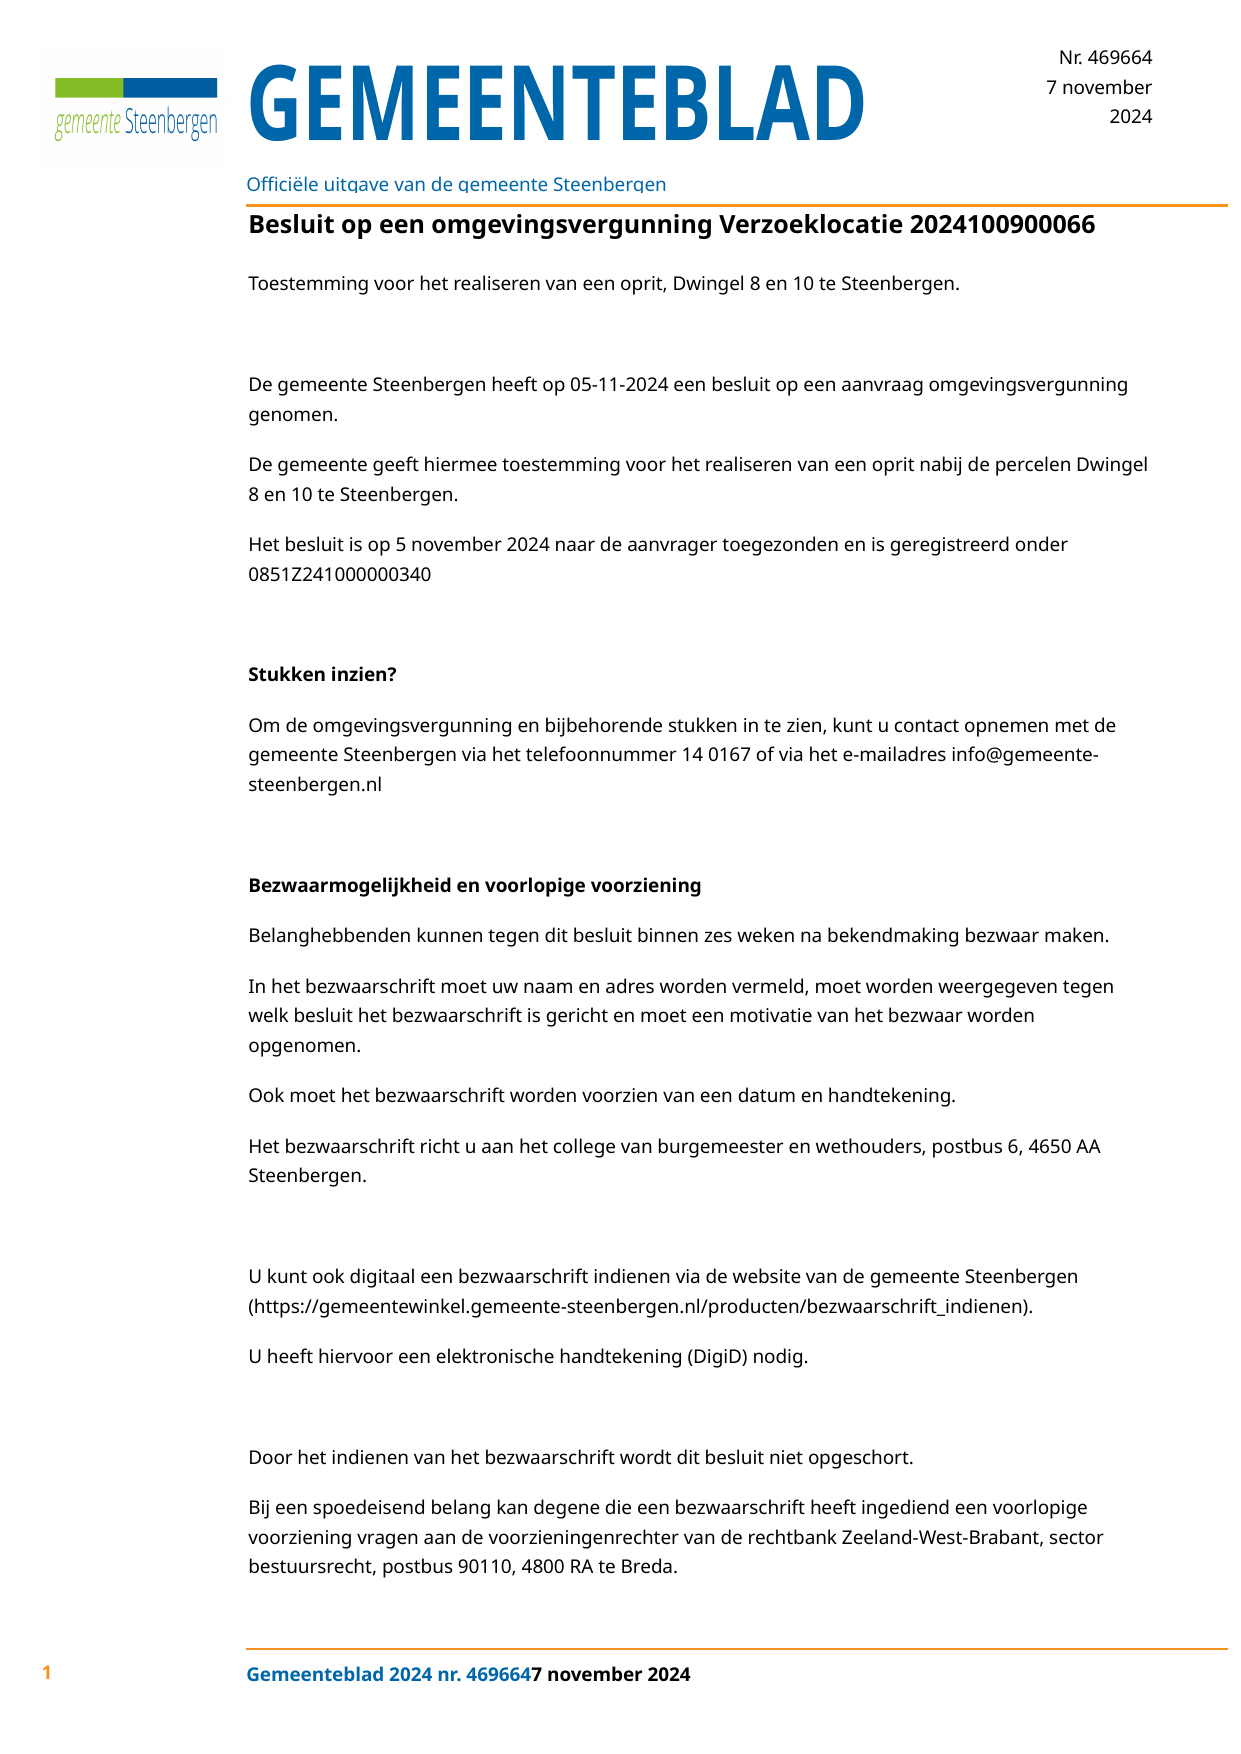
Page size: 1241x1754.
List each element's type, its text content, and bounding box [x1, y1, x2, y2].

text Ook moet het bezwaarschrift worden voorzien van een datum en handtekening. [248, 1082, 1152, 1108]
text Belanghebbenden kunnen tegen dit besluit binnen zes weken na bekendmaking bezwaar maken. [248, 922, 1152, 948]
picture [41, 47, 231, 172]
text U heeft hiervoor een elektronische handtekening (DigiD) nodig. [248, 1343, 1152, 1369]
text Bezwaarmogelijkheid en voorlopige voorziening [248, 872, 1152, 898]
text Het bezwaarschrift richt u aan het college van burgemeester en wethouders, postbus 6, 4650 AA Steenbergen. [248, 1133, 1152, 1188]
text De gemeente Steenbergen heeft op 05-11-2024 een besluit op een aanvraag omgevingsvergunning genomen. [248, 371, 1152, 426]
text Stukken inzien? [248, 662, 1152, 687]
text Het besluit is op 5 november 2024 naar de aanvrager toegezonden en is geregistreerd onder 0851Z241000000340 [248, 531, 1152, 586]
text Besluit op een omgevingsvergunning Verzoeklocatie 2024100900066 [248, 207, 1152, 241]
text Om de omgevingsvergunning en bijbehorende stukken in te zien, kunt u contact opnemen met de gemeente Steenbergen via het telefoonnummer 14 0167 of via het e-mailadres info@gemeente-steenbergen.nl [248, 712, 1152, 797]
text Door het indienen van het bezwaarschrift wordt dit besluit niet opgeschort. [248, 1444, 1152, 1470]
text U kunt ook digitaal een bezwaarschrift indienen via de website van de gemeente Steenbergen (https://gemeentewinkel.gemeente-steenbergen.nl/producten/bezwaarschrift_indienen). [248, 1263, 1152, 1318]
text In het bezwaarschrift moet uw naam en adres worden vermeld, moet worden weergegeven tegen welk besluit het bezwaarschrift is gericht en moet een motivatie van het bezwaar worden opgenomen. [248, 973, 1152, 1058]
text Toestemming voor het realiseren van een oprit, Dwingel 8 en 10 te Steenbergen. [248, 270, 1152, 296]
text De gemeente geeft hiermee toestemming voor het realiseren van een oprit nabij de percelen Dwingel 8 en 10 te Steenbergen. [248, 451, 1152, 506]
text Bij een spoedeisend belang kan degene die een bezwaarschrift heeft ingediend een voorlopige voorziening vragen aan de voorzieningenrechter van de rechtbank Zeeland-West-Brabant, sector bestuursrecht, postbus 90110, 4800 RA te Breda. [248, 1494, 1152, 1579]
